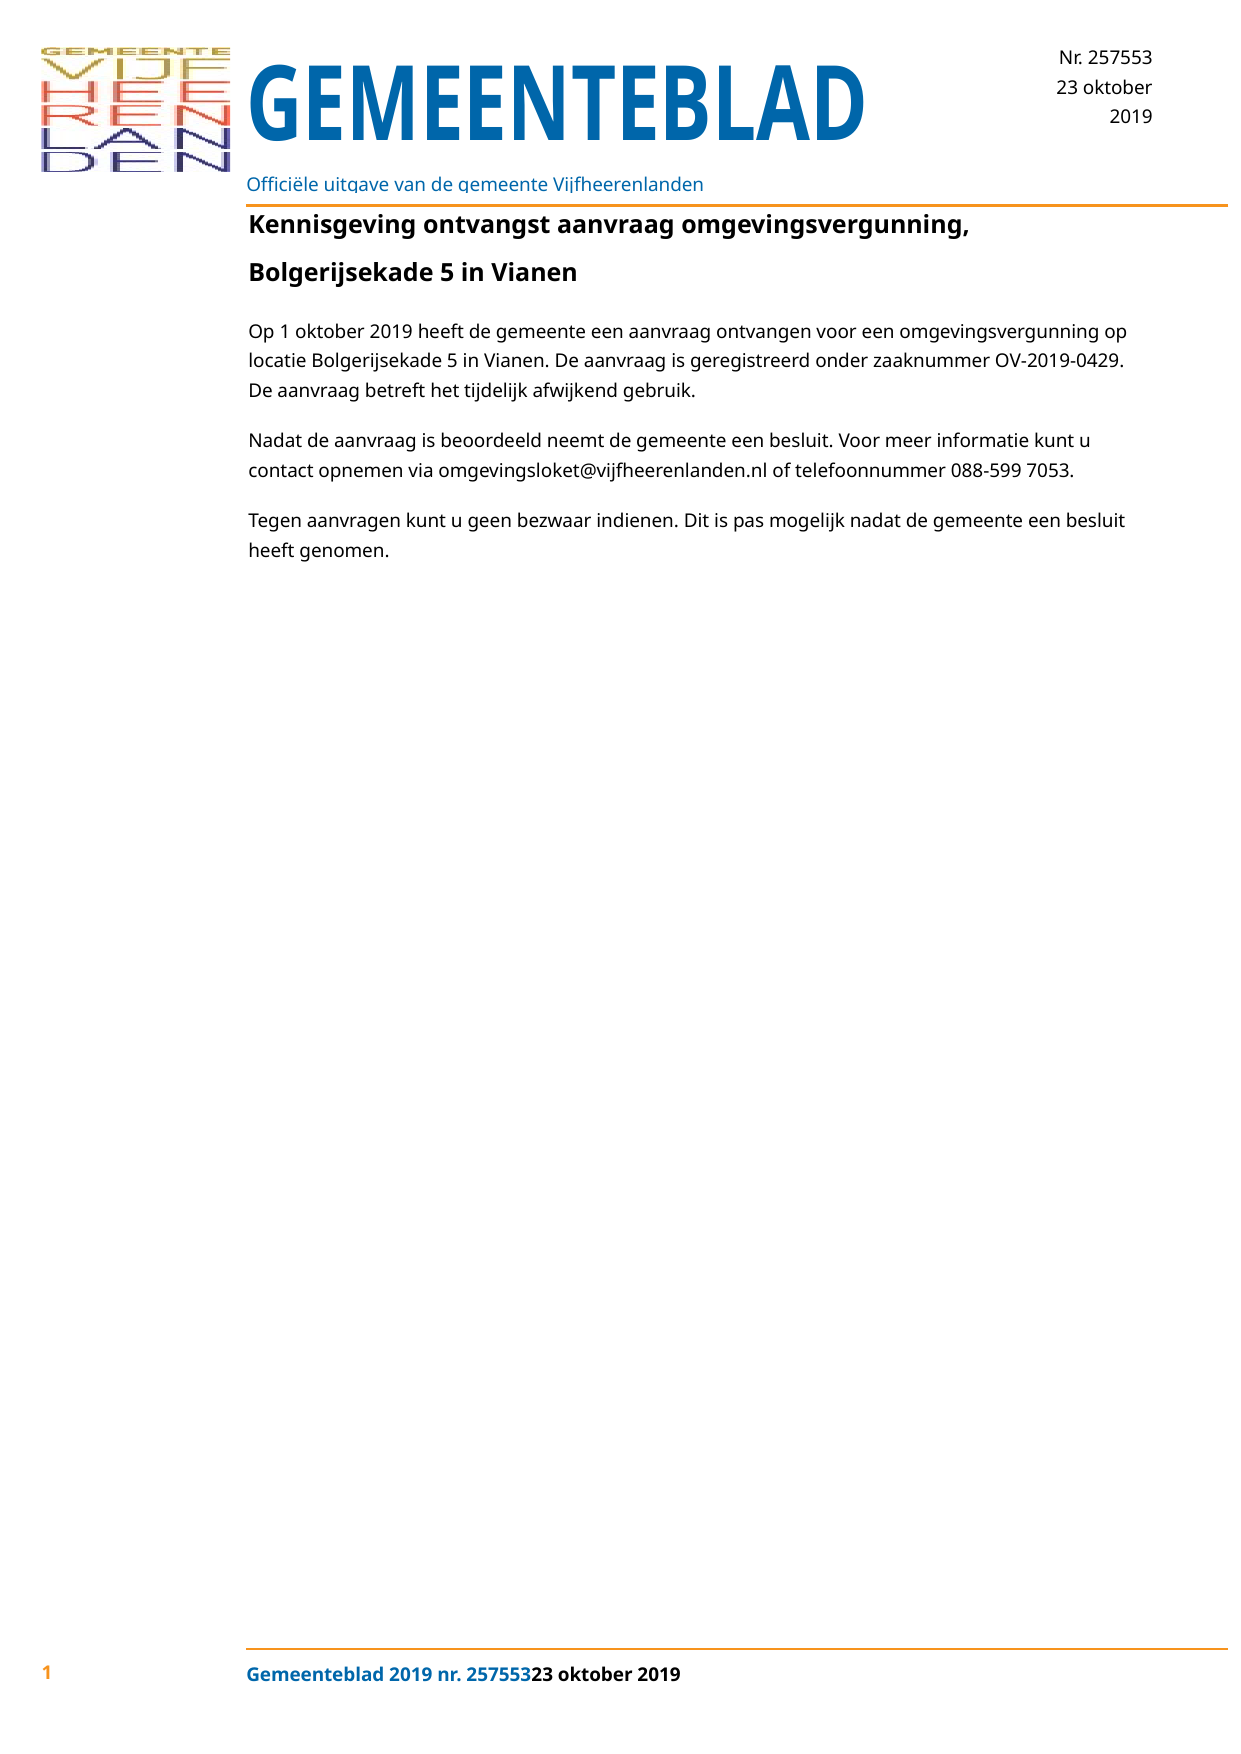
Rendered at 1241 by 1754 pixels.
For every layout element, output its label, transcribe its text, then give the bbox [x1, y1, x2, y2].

text Kennisgeving ontvangst aanvraag omgevingsvergunning, Bolgerijsekade 5 in Vianen [248, 207, 1152, 288]
text Op 1 oktober 2019 heeft de gemeente een aanvraag ontvangen voor een omgevingsvergunning op locatie Bolgerijsekade 5 in Vianen. De aanvraag is geregistreerd onder zaaknummer OV-2019-0429. De aanvraag betreft het tijdelijk afwijkend gebruik. [248, 318, 1152, 403]
text Nadat de aanvraag is beoordeeld neemt de gemeente een besluit. Voor meer informatie kunt u contact opnemen via omgevingsloket@vijfheerenlanden.nl of telefoonnummer 088-599 7053. [248, 427, 1152, 483]
picture [41, 47, 231, 172]
text Tegen aanvragen kunt u geen bezwaar indienen. Dit is pas mogelijk nadat de gemeente een besluit heeft genomen. [248, 507, 1152, 563]
